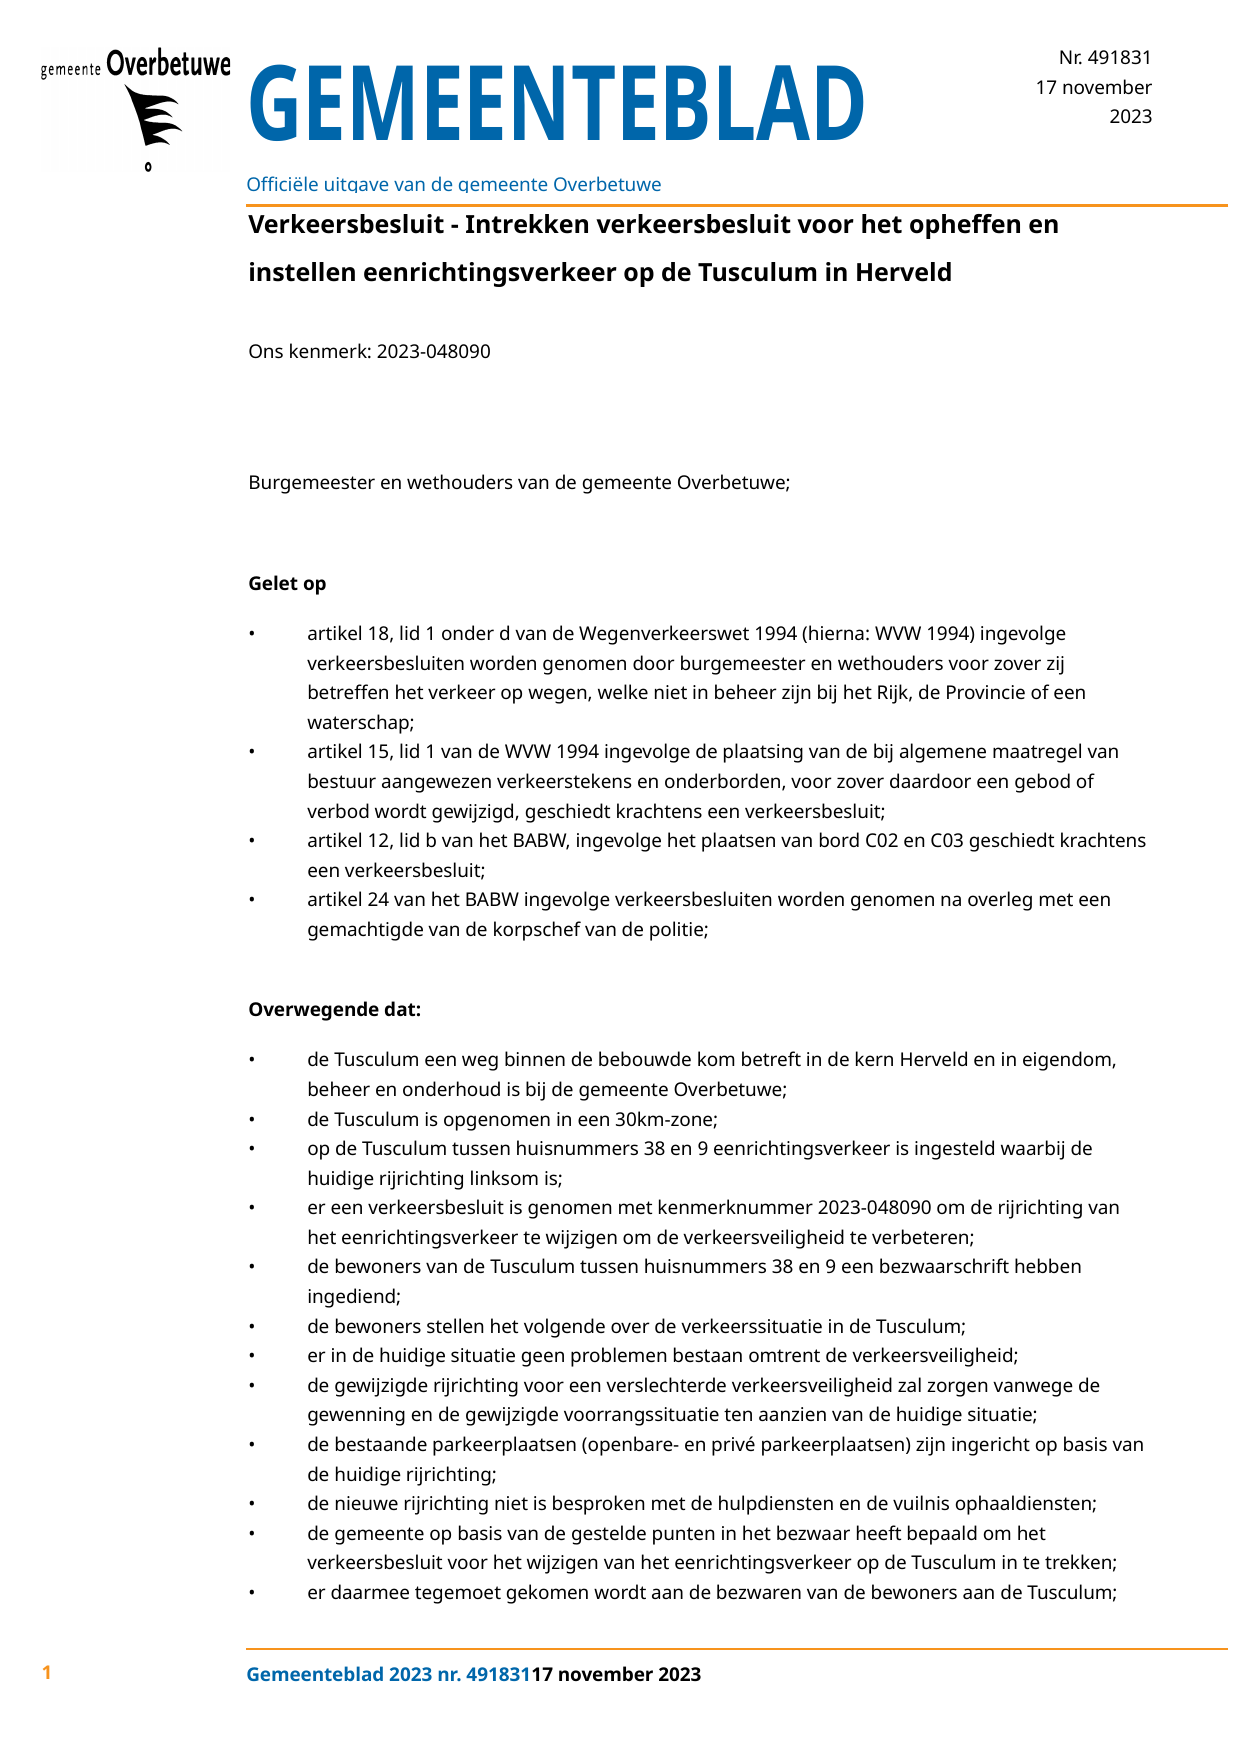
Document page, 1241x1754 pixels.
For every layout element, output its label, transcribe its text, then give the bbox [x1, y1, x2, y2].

list artikel 24 van het BABW ingevolge verkeersbesluiten worden genomen na overleg met een gemachtigde van de korpschef van de politie; [248, 887, 1152, 942]
list de gemeente op basis van de gestelde punten in het bezwaar heeft bepaald om het verkeersbesluit voor het wijzigen van het eenrichtingsverkeer op de Tusculum in te trekken; [248, 1520, 1152, 1575]
list artikel 18, lid 1 onder d van de Wegenverkeerswet 1994 (hierna: WVW 1994) ingevolge verkeersbesluiten worden genomen door burgemeester en wethouders voor zover zij betreffen het verkeer op wegen, welke niet in beheer zijn bij het Rijk, de Provincie of een waterschap; [248, 620, 1152, 735]
list artikel 12, lid b van het BABW, ingevolge het plaatsen van bord C02 en C03 geschiedt krachtens een verkeersbesluit; [248, 827, 1152, 883]
list de bewoners stellen het volgende over de verkeerssituatie in de Tusculum; [248, 1313, 1152, 1338]
list er daarmee tegemoet gekomen wordt aan de bezwaren van de bewoners aan de Tusculum; [248, 1579, 1152, 1605]
text Verkeersbesluit - Intrekken verkeersbesluit voor het opheffen en instellen eenrichtingsverkeer op de Tusculum in Herveld [248, 207, 1152, 288]
text Overwegende dat: [248, 996, 1152, 1022]
list artikel 15, lid 1 van de WVW 1994 ingevolge de plaatsing van de bij algemene maatregel van bestuur aangewezen verkeerstekens en onderborden, voor zover daardoor een gebod of verbod wordt gewijzigd, geschiedt krachtens een verkeersbesluit; [248, 739, 1152, 823]
list de gewijzigde rijrichting voor een verslechterde verkeersveiligheid zal zorgen vanwege de gewenning en de gewijzigde voorrangssituatie ten aanzien van de huidige situatie; [248, 1372, 1152, 1427]
list de Tusculum is opgenomen in een 30km-zone; [248, 1106, 1152, 1131]
list op de Tusculum tussen huisnummers 38 en 9 eenrichtingsverkeer is ingesteld waarbij de huidige rijrichting linksom is; [248, 1135, 1152, 1191]
list de bewoners van de Tusculum tussen huisnummers 38 en 9 een bezwaarschrift hebben ingediend; [248, 1254, 1152, 1309]
list er een verkeersbesluit is genomen met kenmerknummer 2023-048090 om de rijrichting van het eenrichtingsverkeer te wijzigen om de verkeersveiligheid te verbeteren; [248, 1194, 1152, 1250]
text Ons kenmerk: 2023-048090 [248, 339, 1152, 364]
list de Tusculum een weg binnen de bebouwde kom betreft in de kern Herveld en in eigendom, beheer en onderhoud is bij de gemeente Overbetuwe; [248, 1047, 1152, 1102]
picture [41, 47, 231, 172]
text Gelet op [248, 570, 1152, 596]
list de nieuwe rijrichting niet is besproken met de hulpdiensten en de vuilnis ophaaldiensten; [248, 1490, 1152, 1516]
list de bestaande parkeerplaatsen (openbare- en privé parkeerplaatsen) zijn ingericht op basis van de huidige rijrichting; [248, 1431, 1152, 1486]
text Burgemeester en wethouders van de gemeente Overbetuwe; [248, 469, 1152, 495]
list er in de huidige situatie geen problemen bestaan omtrent de verkeersveiligheid; [248, 1342, 1152, 1368]
